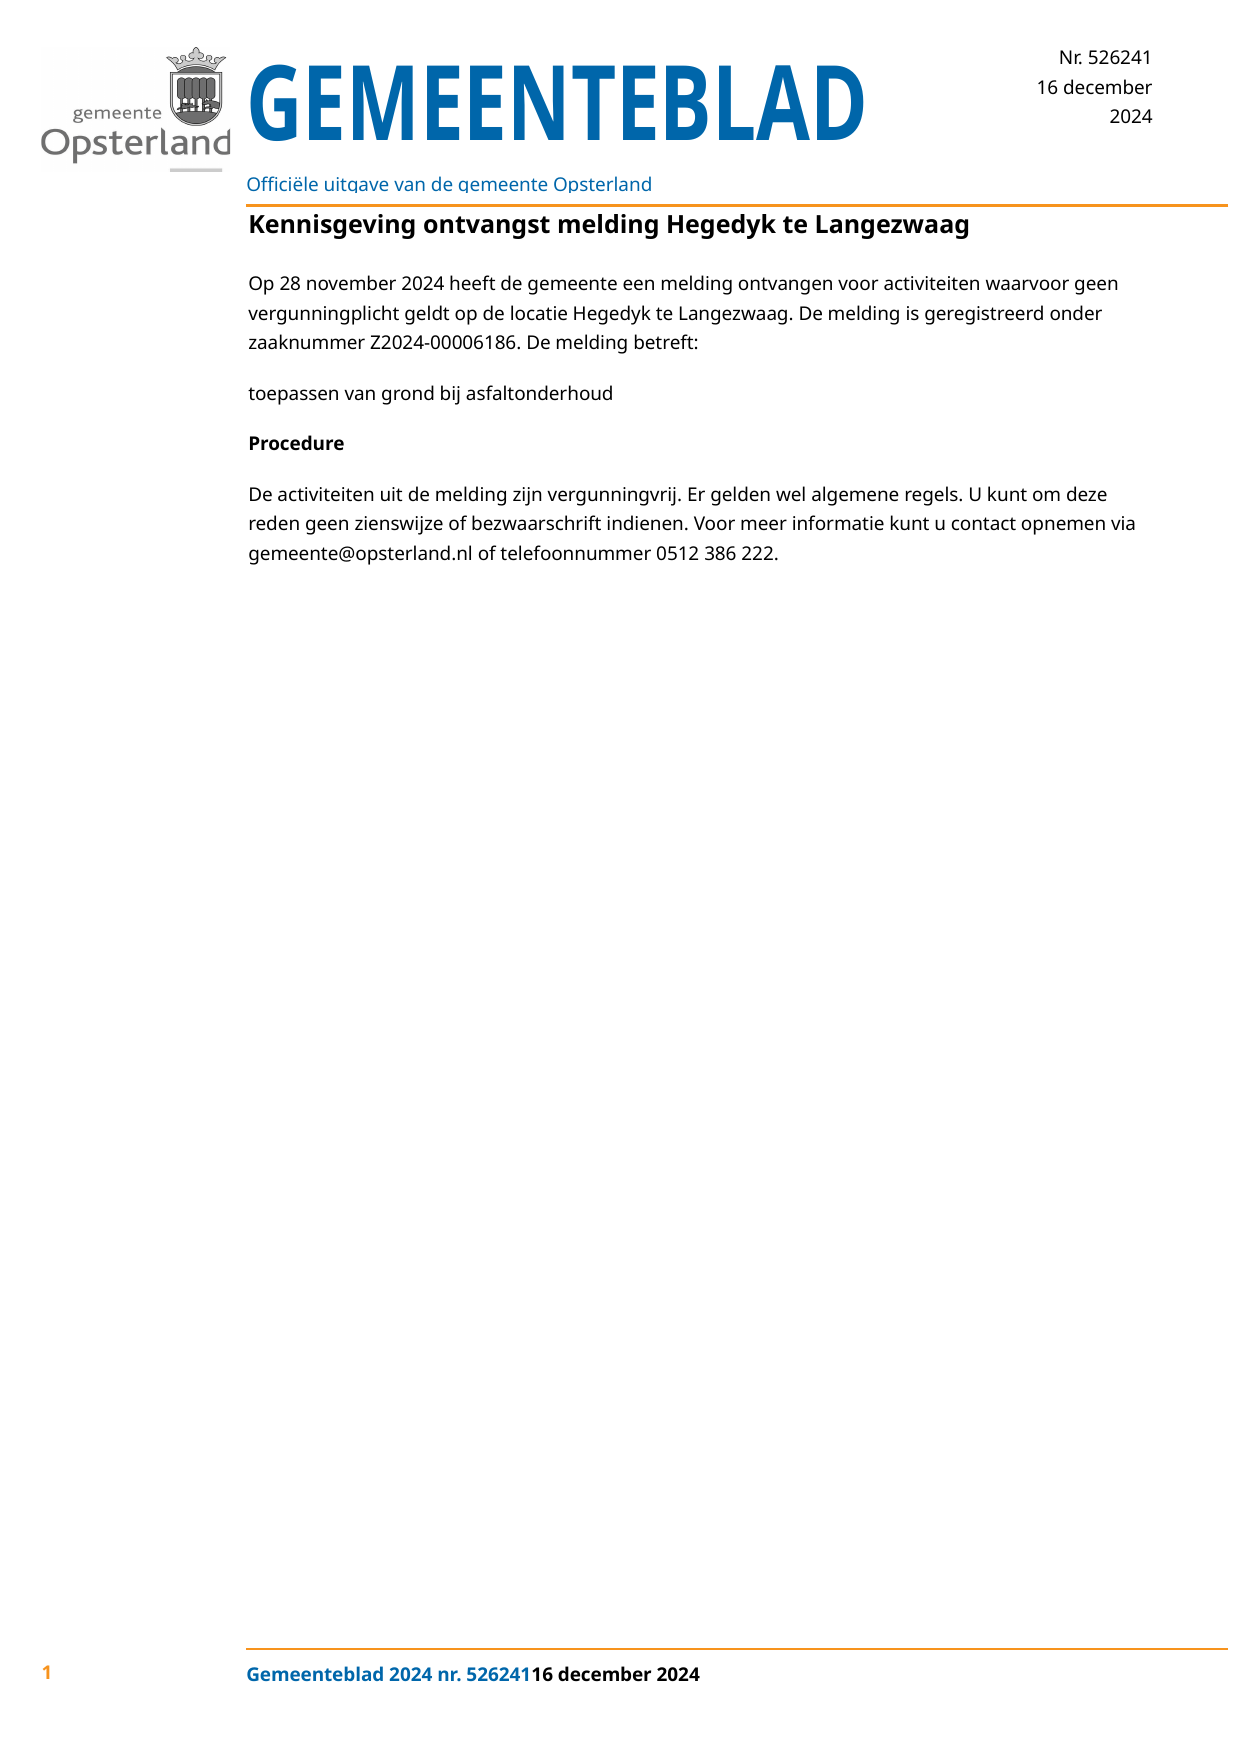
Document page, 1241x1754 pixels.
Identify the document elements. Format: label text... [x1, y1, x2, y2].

text Op 28 november 2024 heeft de gemeente een melding ontvangen voor activiteiten waarvoor geen vergunningplicht geldt op de locatie Hegedyk te Langezwaag. De melding is geregistreerd onder zaaknummer Z2024-00006186. De melding betreft: [248, 270, 1152, 355]
text toepassen van grond bij asfaltonderhoud [248, 380, 1152, 406]
text De activiteiten uit de melding zijn vergunningvrij. Er gelden wel algemene regels. U kunt om deze reden geen zienswijze of bezwaarschrift indienen. Voor meer informatie kunt u contact opnemen via gemeente@opsterland.nl of telefoonnummer 0512 386 222. [248, 481, 1152, 566]
text Kennisgeving ontvangst melding Hegedyk te Langezwaag [248, 207, 1152, 241]
picture [41, 47, 231, 172]
text Procedure [248, 430, 1152, 456]
